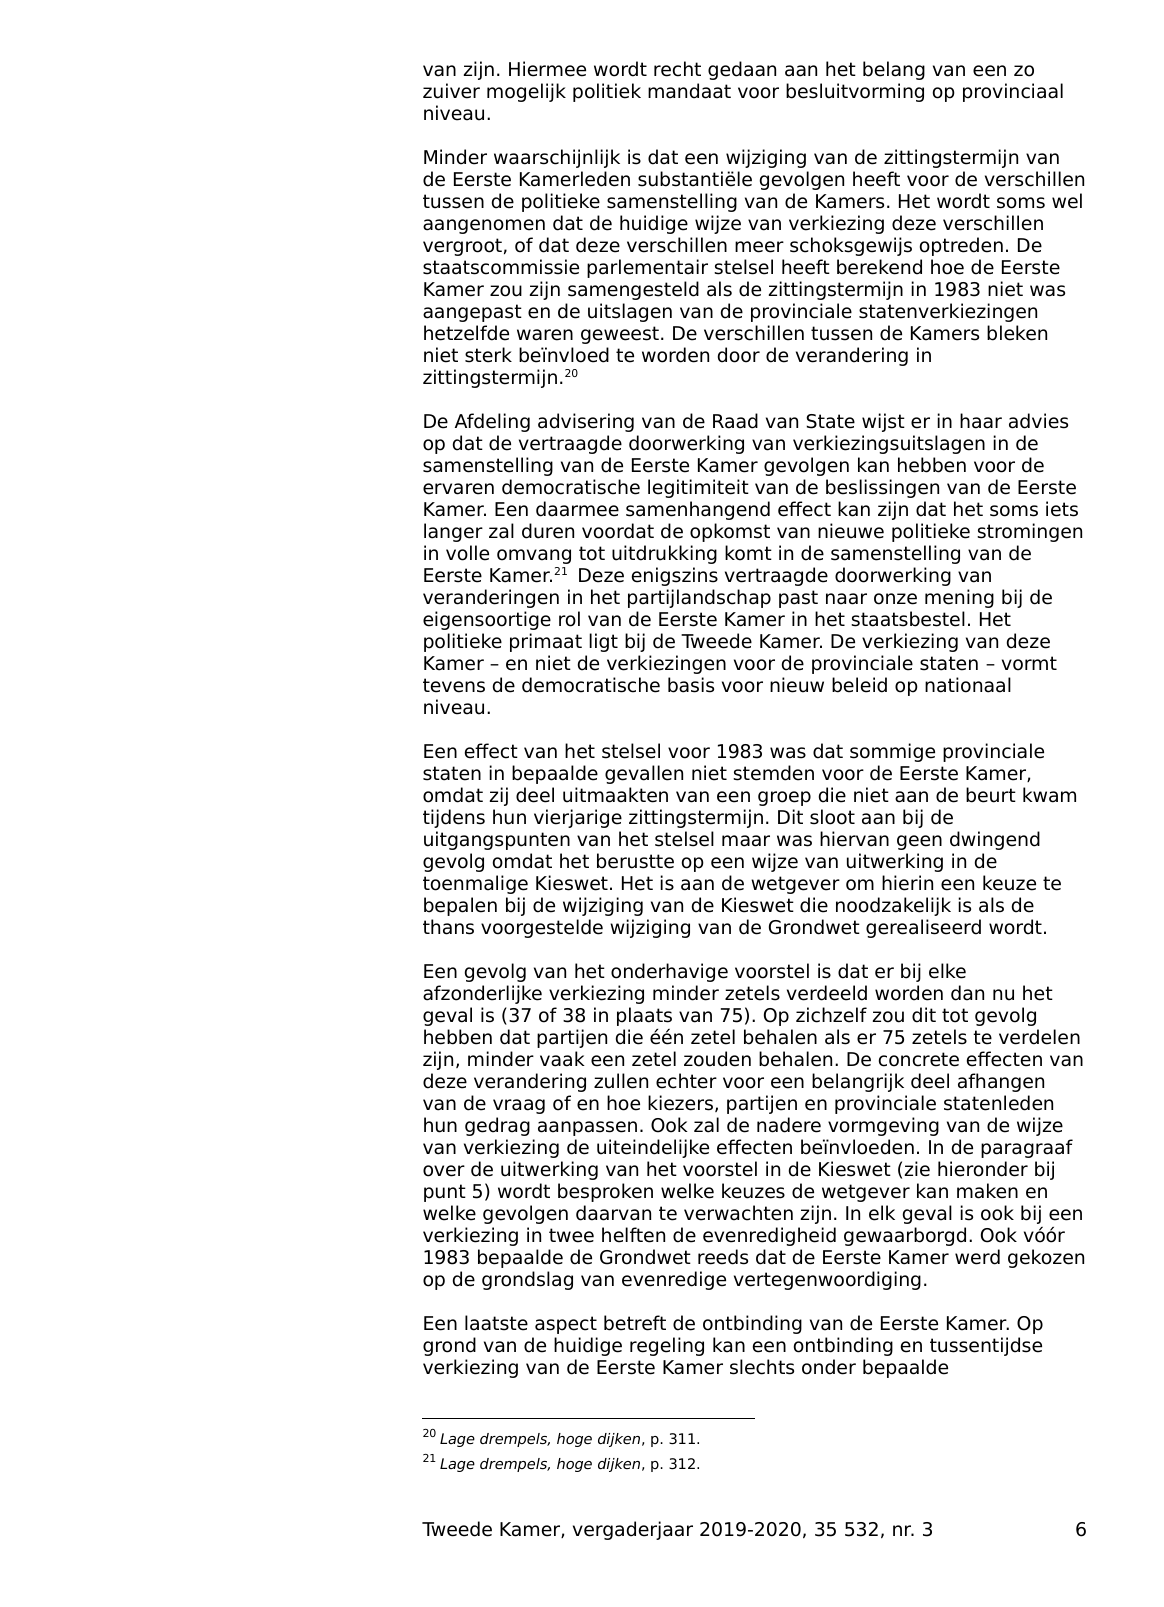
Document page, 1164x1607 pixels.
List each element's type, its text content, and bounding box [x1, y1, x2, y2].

text Lage drempels, hoge dijken, p. 312. [422, 1452, 1087, 1474]
text van zijn. Hiermee wordt recht gedaan aan het belang van een zo zuiver mogelijk politiek mandaat voor besluitvorming op provinciaal niveau. [422, 59, 1087, 125]
text Lage drempels, hoge dijken, p. 311. [422, 1427, 1087, 1449]
text Minder waarschijnlijk is dat een wijziging van de zittingstermijn van de Eerste Kamerleden substantiële gevolgen heeft voor de verschillen tussen de politieke samenstelling van de Kamers. Het wordt soms wel aangenomen dat de huidige wijze van verkiezing deze verschillen vergroot, of dat deze verschillen meer schoksgewijs optreden. De staatscommissie parlementair stelsel heeft berekend hoe de Eerste Kamer zou zijn samengesteld als de zittingstermijn in 1983 niet was aangepast en de uitslagen van de provinciale statenverkiezingen hetzelfde waren geweest. De verschillen tussen de Kamers bleken niet sterk beïnvloed te worden door de verandering in zittingstermijn. [422, 147, 1087, 389]
text Een gevolg van het onderhavige voorstel is dat er bij elke afzonderlijke verkiezing minder zetels verdeeld worden dan nu het geval is (37 of 38 in plaats van 75). Op zichzelf zou dit tot gevolg hebben dat partijen die één zetel behalen als er 75 zetels te verdelen zijn, minder vaak een zetel zouden behalen. De concrete effecten van deze verandering zullen echter voor een belangrijk deel afhangen van de vraag of en hoe kiezers, partijen en provinciale statenleden hun gedrag aanpassen. Ook zal de nadere vormgeving van de wijze van verkiezing de uiteindelijke effecten beïnvloeden. In de paragraaf over de uitwerking van het voorstel in de Kieswet (zie hieronder bij punt 5) wordt besproken welke keuzes de wetgever kan maken en welke gevolgen daarvan te verwachten zijn. In elk geval is ook bij een verkiezing in twee helften de evenredigheid gewaarborgd. Ook vóór 1983 bepaalde de Grondwet reeds dat de Eerste Kamer werd gekozen op de grondslag van evenredige vertegenwoordiging. [422, 961, 1087, 1291]
text De Afdeling advisering van de Raad van State wijst er in haar advies op dat de vertraagde doorwerking van verkiezingsuitslagen in de samenstelling van de Eerste Kamer gevolgen kan hebben voor de ervaren democratische legitimiteit van de beslissingen van de Eerste Kamer. Een daarmee samenhangend effect kan zijn dat het soms iets langer zal duren voordat de opkomst van nieuwe politieke stromingen in volle omvang tot uitdrukking komt in de samenstelling van de Eerste Kamer. Deze enigszins vertraagde doorwerking van veranderingen in het partijlandschap past naar onze mening bij de eigensoortige rol van de Eerste Kamer in het staatsbestel. Het politieke primaat ligt bij de Tweede Kamer. De verkiezing van deze Kamer – en niet de verkiezingen voor de provinciale staten – vormt tevens de democratische basis voor nieuw beleid op nationaal niveau. [422, 411, 1087, 719]
text Een laatste aspect betreft de ontbinding van de Eerste Kamer. Op grond van de huidige regeling kan een ontbinding en tussentijdse verkiezing van de Eerste Kamer slechts onder bepaalde [422, 1313, 1087, 1379]
text Een effect van het stelsel voor 1983 was dat sommige provinciale staten in bepaalde gevallen niet stemden voor de Eerste Kamer, omdat zij deel uitmaakten van een groep die niet aan de beurt kwam tijdens hun vierjarige zittingstermijn. Dit sloot aan bij de uitgangspunten van het stelsel maar was hiervan geen dwingend gevolg omdat het berustte op een wijze van uitwerking in de toenmalige Kieswet. Het is aan de wetgever om hierin een keuze te bepalen bij de wijziging van de Kieswet die noodzakelijk is als de thans voorgestelde wijziging van de Grondwet gerealiseerd wordt. [422, 741, 1087, 939]
